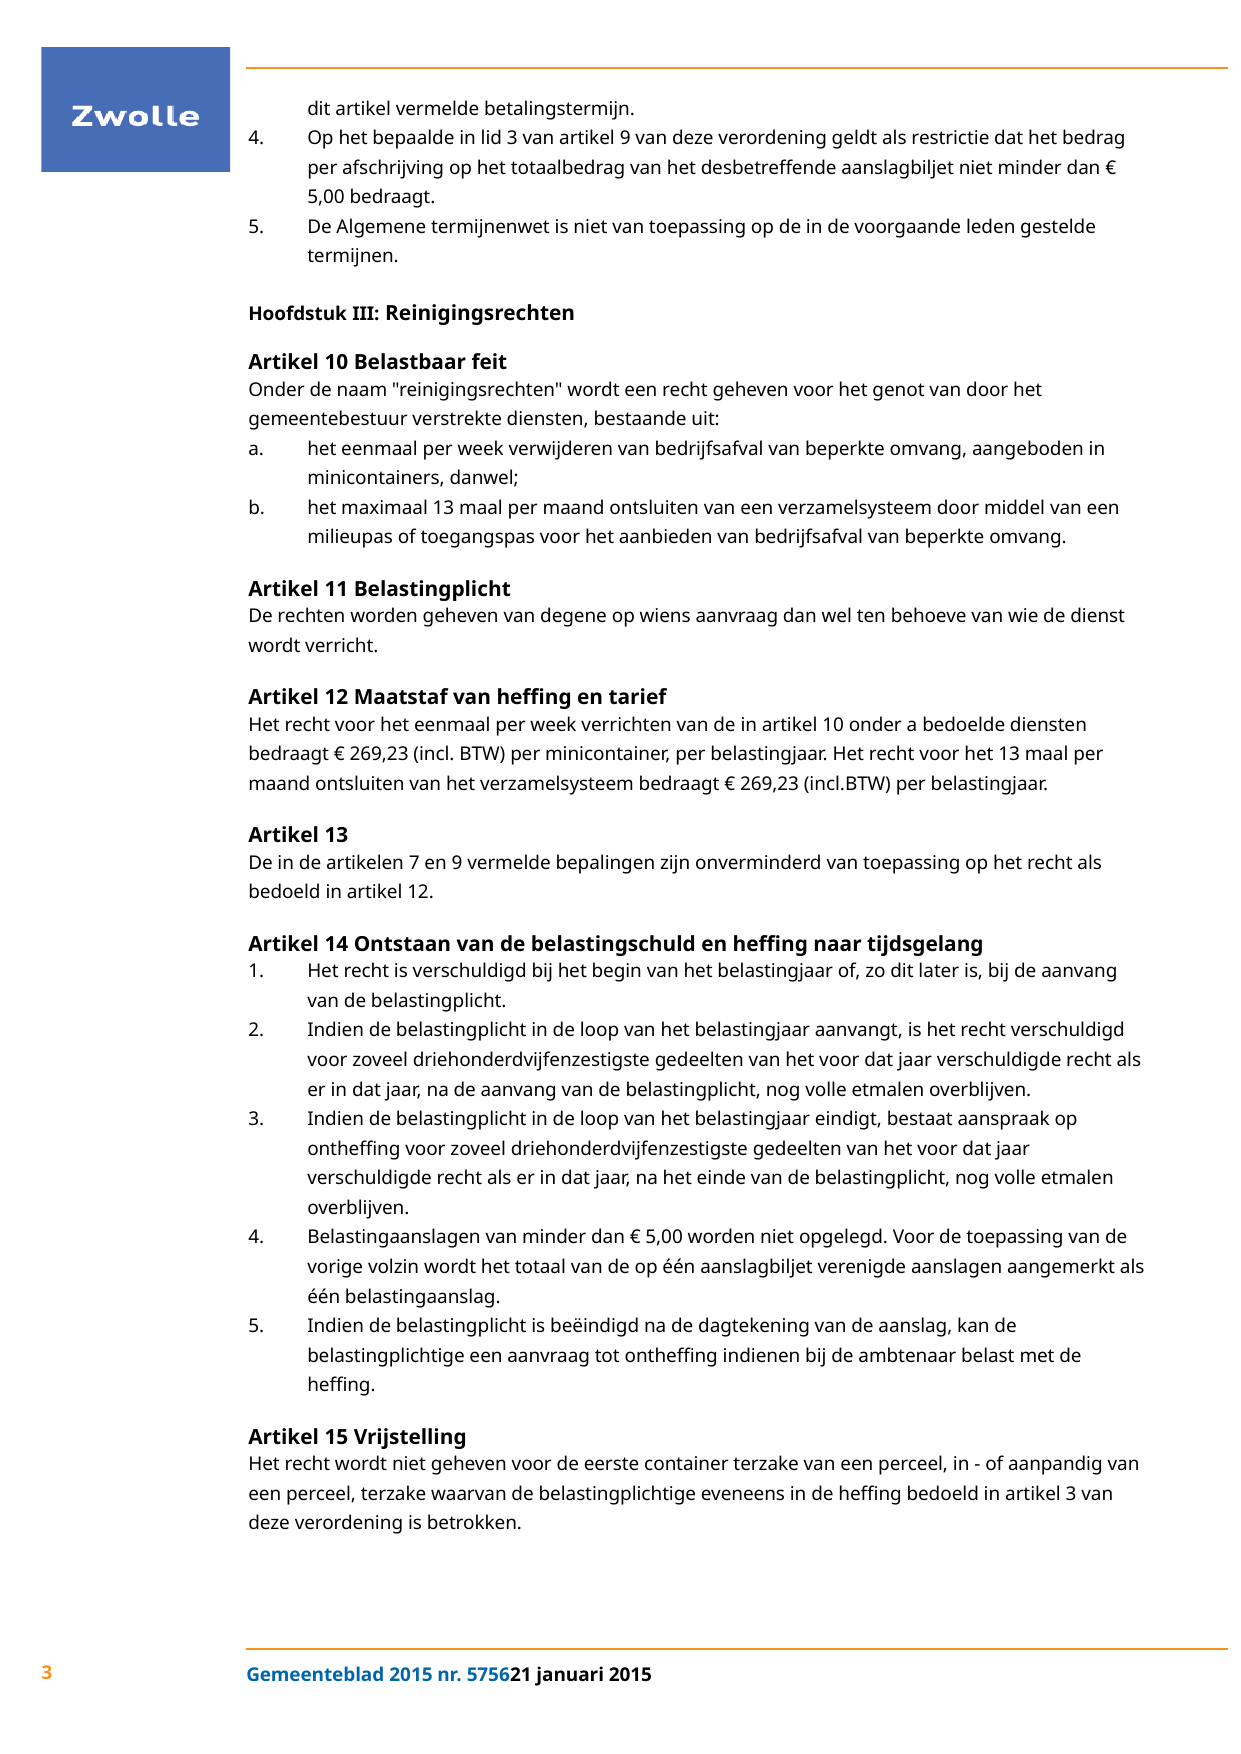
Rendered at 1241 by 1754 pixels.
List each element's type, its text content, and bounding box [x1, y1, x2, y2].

list Het recht is verschuldigd bij het begin van het belastingjaar of, zo dit later is, bij de aanvang van de belastingplicht. [248, 957, 1152, 1013]
text Artikel 12 Maatstaf van heffing en tarief [248, 682, 1152, 711]
list De Algemene termijnenwet is niet van toepassing op de in de voorgaande leden gestelde termijnen. [248, 213, 1152, 268]
text Artikel 14 Ontstaan van de belastingschuld en heffing naar tijdsgelang [248, 929, 1152, 957]
text Artikel 13 [248, 821, 1152, 849]
text Artikel 15 Vrijstelling [248, 1422, 1152, 1450]
list Indien de belastingplicht is beëindigd na de dagtekening van de aanslag, kan de belastingplichtige een aanvraag tot ontheffing indienen bij de ambtenaar belast met de heffing. [248, 1312, 1152, 1397]
list het eenmaal per week verwijderen van bedrijfsafval van beperkte omvang, aangeboden in minicontainers, danwel; [248, 435, 1152, 490]
text Het recht voor het eenmaal per week verrichten van de in artikel 10 onder a bedoelde diensten bedraagt € 269,23 (incl. BTW) per minicontainer, per belastingjaar. Het recht voor het 13 maal per maand ontsluiten van het verzamelsysteem bedraagt € 269,23 (incl.BTW) per belastingjaar. [248, 711, 1152, 796]
list Indien de belastingplicht in de loop van het belastingjaar eindigt, bestaat aanspraak op ontheffing voor zoveel driehonderdvijfenzestigste gedeelten van het voor dat jaar verschuldigde recht als er in dat jaar, na het einde van de belastingplicht, nog volle etmalen overblijven. [248, 1105, 1152, 1220]
text De in de artikelen 7 en 9 vermelde bepalingen zijn onverminderd van toepassing op het recht als bedoeld in artikel 12. [248, 849, 1152, 904]
list Op het bepaalde in lid 3 van artikel 9 van deze verordening geldt als restrictie dat het bedrag per afschrijving op het totaalbedrag van het desbetreffende aanslagbiljet niet minder dan € 5,00 bedraagt. [248, 124, 1152, 209]
text Onder de naam "reinigingsrechten" wordt een recht geheven voor het genot van door het gemeentebestuur verstrekte diensten, bestaande uit: [248, 376, 1152, 431]
text Artikel 10 Belastbaar feit [248, 347, 1152, 376]
list Indien de belastingplicht in de loop van het belastingjaar aanvangt, is het recht verschuldigd voor zoveel driehonderdvijfenzestigste gedeelten van het voor dat jaar verschuldigde recht als er in dat jaar, na de aanvang van de belastingplicht, nog volle etmalen overblijven. [248, 1017, 1152, 1101]
list het maximaal 13 maal per maand ontsluiten van een verzamelsysteem door middel van een milieupas of toegangspas voor het aanbieden van bedrijfsafval van beperkte omvang. [248, 494, 1152, 549]
text De rechten worden geheven van degene op wiens aanvraag dan wel ten behoeve van wie de dienst wordt verricht. [248, 602, 1152, 658]
text Artikel 11 Belastingplicht [248, 574, 1152, 602]
picture [41, 47, 231, 172]
list dit artikel vermelde betalingstermijn. [248, 95, 1152, 121]
text Hoofdstuk III: Reinigingsrechten [248, 298, 1152, 326]
text Het recht wordt niet geheven voor de eerste container terzake van een perceel, in - of aanpandig van een perceel, terzake waarvan de belastingplichtige eveneens in de heffing bedoeld in artikel 3 van deze verordening is betrokken. [248, 1450, 1152, 1535]
list Belastingaanslagen van minder dan € 5,00 worden niet opgelegd. Voor de toepassing van de vorige volzin wordt het totaal van de op één aanslagbiljet verenigde aanslagen aangemerkt als één belastingaanslag. [248, 1224, 1152, 1308]
